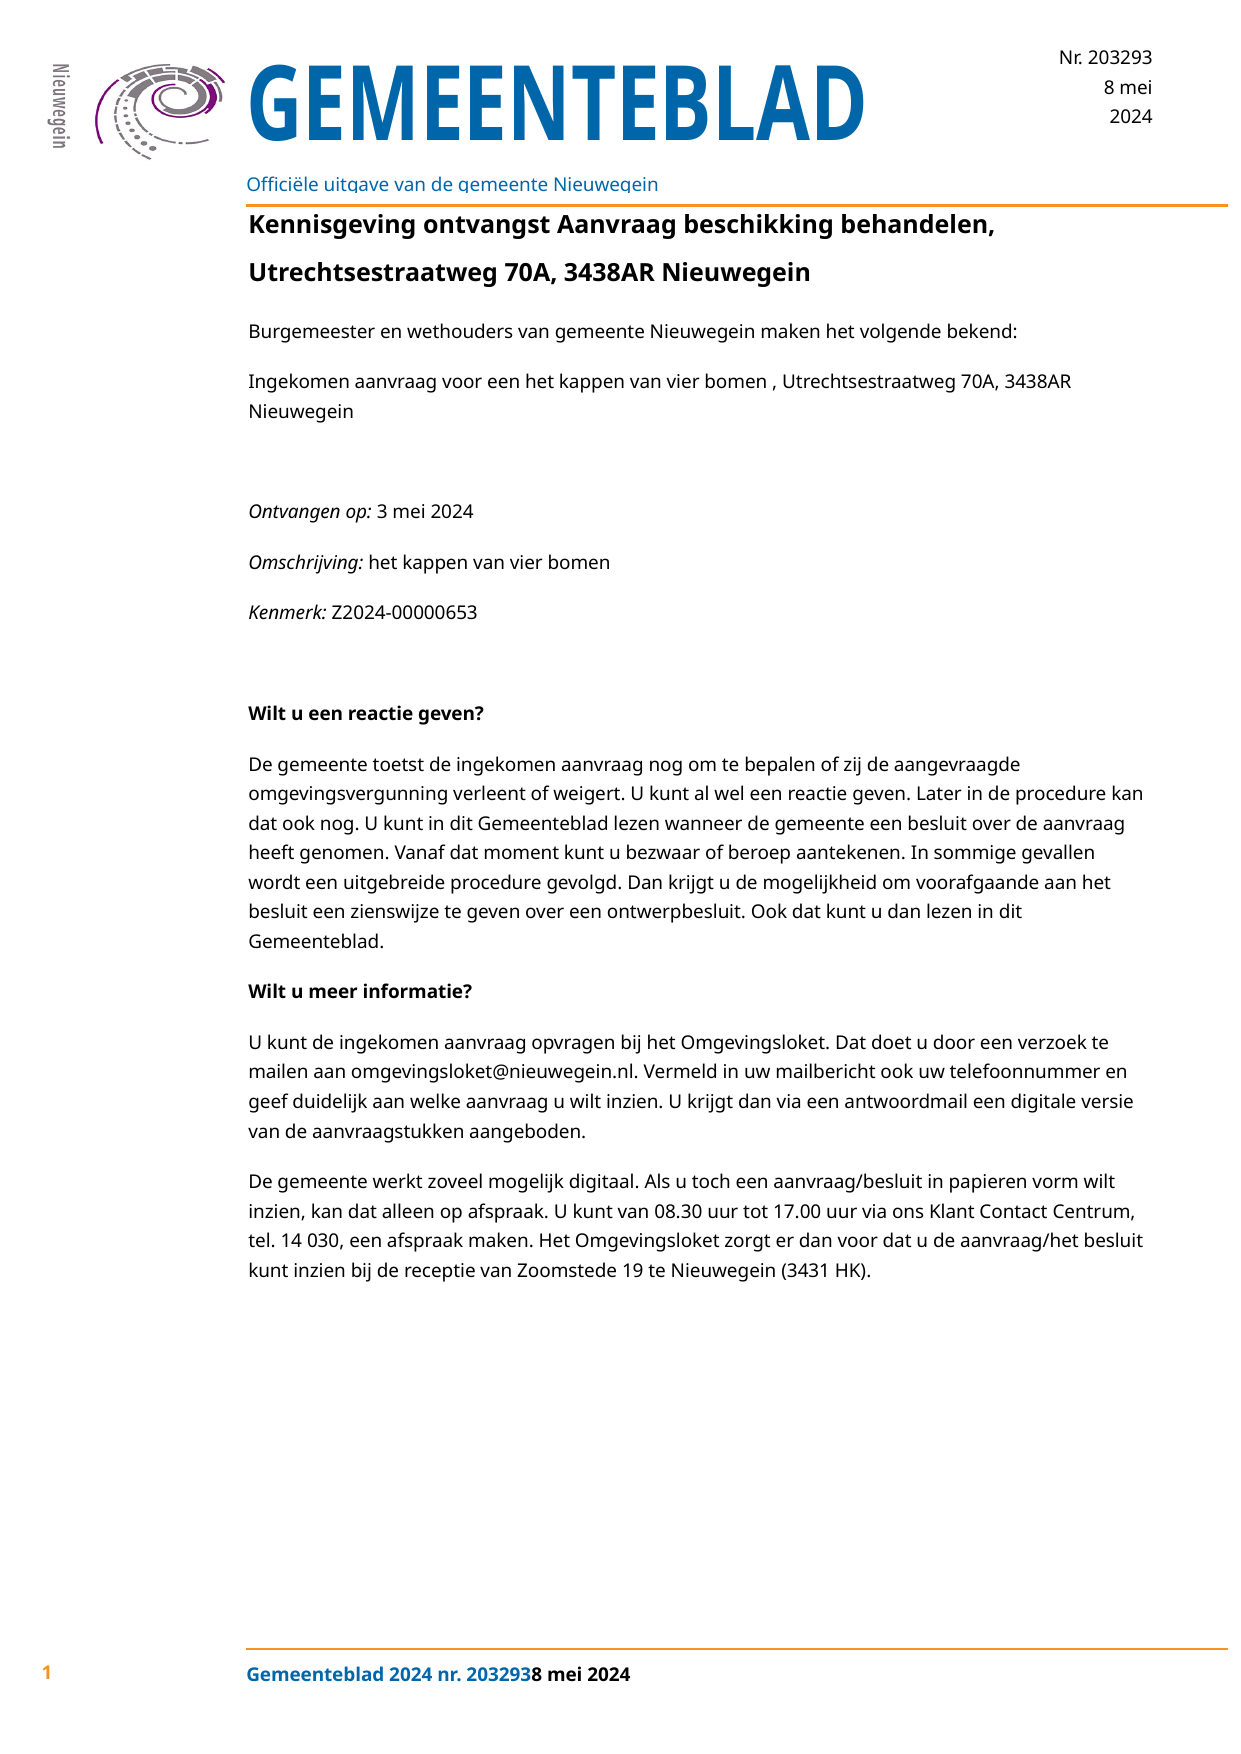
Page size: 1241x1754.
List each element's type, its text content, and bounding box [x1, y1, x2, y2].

text Omschrijving: het kappen van vier bomen [248, 549, 1152, 575]
text U kunt de ingekomen aanvraag opvragen bij het Omgevingsloket. Dat doet u door een verzoek te mailen aan omgevingsloket@nieuwegein.nl. Vermeld in uw mailbericht ook uw telefoonnummer en geef duidelijk aan welke aanvraag u wilt inzien. U krijgt dan via een antwoordmail een digitale versie van de aanvraagstukken aangeboden. [248, 1029, 1152, 1144]
text De gemeente werkt zoveel mogelijk digitaal. Als u toch een aanvraag/besluit in papieren vorm wilt inzien, kan dat alleen op afspraak. U kunt van 08.30 uur tot 17.00 uur via ons Klant Contact Centrum, tel. 14 030, een afspraak maken. Het Omgevingsloket zorgt er dan voor dat u de aanvraag/het besluit kunt inzien bij de receptie van Zoomstede 19 te Nieuwegein (3431 HK). [248, 1168, 1152, 1283]
picture [41, 47, 231, 172]
text Wilt u een reactie geven? [248, 700, 1152, 726]
text Ingekomen aanvraag voor een het kappen van vier bomen , Utrechtsestraatweg 70A, 3438AR Nieuwegein [248, 368, 1152, 424]
text Kenmerk: Z2024-00000653 [248, 599, 1152, 625]
text Burgemeester en wethouders van gemeente Nieuwegein maken het volgende bekend: [248, 318, 1152, 344]
text De gemeente toetst de ingekomen aanvraag nog om te bepalen of zij de aangevraagde omgevingsvergunning verleent of weigert. U kunt al wel een reactie geven. Later in de procedure kan dat ook nog. U kunt in dit Gemeenteblad lezen wanneer de gemeente een besluit over de aanvraag heeft genomen. Vanaf dat moment kunt u bezwaar of beroep aantekenen. In sommige gevallen wordt een uitgebreide procedure gevolgd. Dan krijgt u de mogelijkheid om voorafgaande aan het besluit een zienswijze te geven over een ontwerpbesluit. Ook dat kunt u dan lezen in dit Gemeenteblad. [248, 751, 1152, 954]
text Wilt u meer informatie? [248, 979, 1152, 1004]
text Ontvangen op: 3 mei 2024 [248, 499, 1152, 524]
text Kennisgeving ontvangst Aanvraag beschikking behandelen, Utrechtsestraatweg 70A, 3438AR Nieuwegein [248, 207, 1152, 288]
